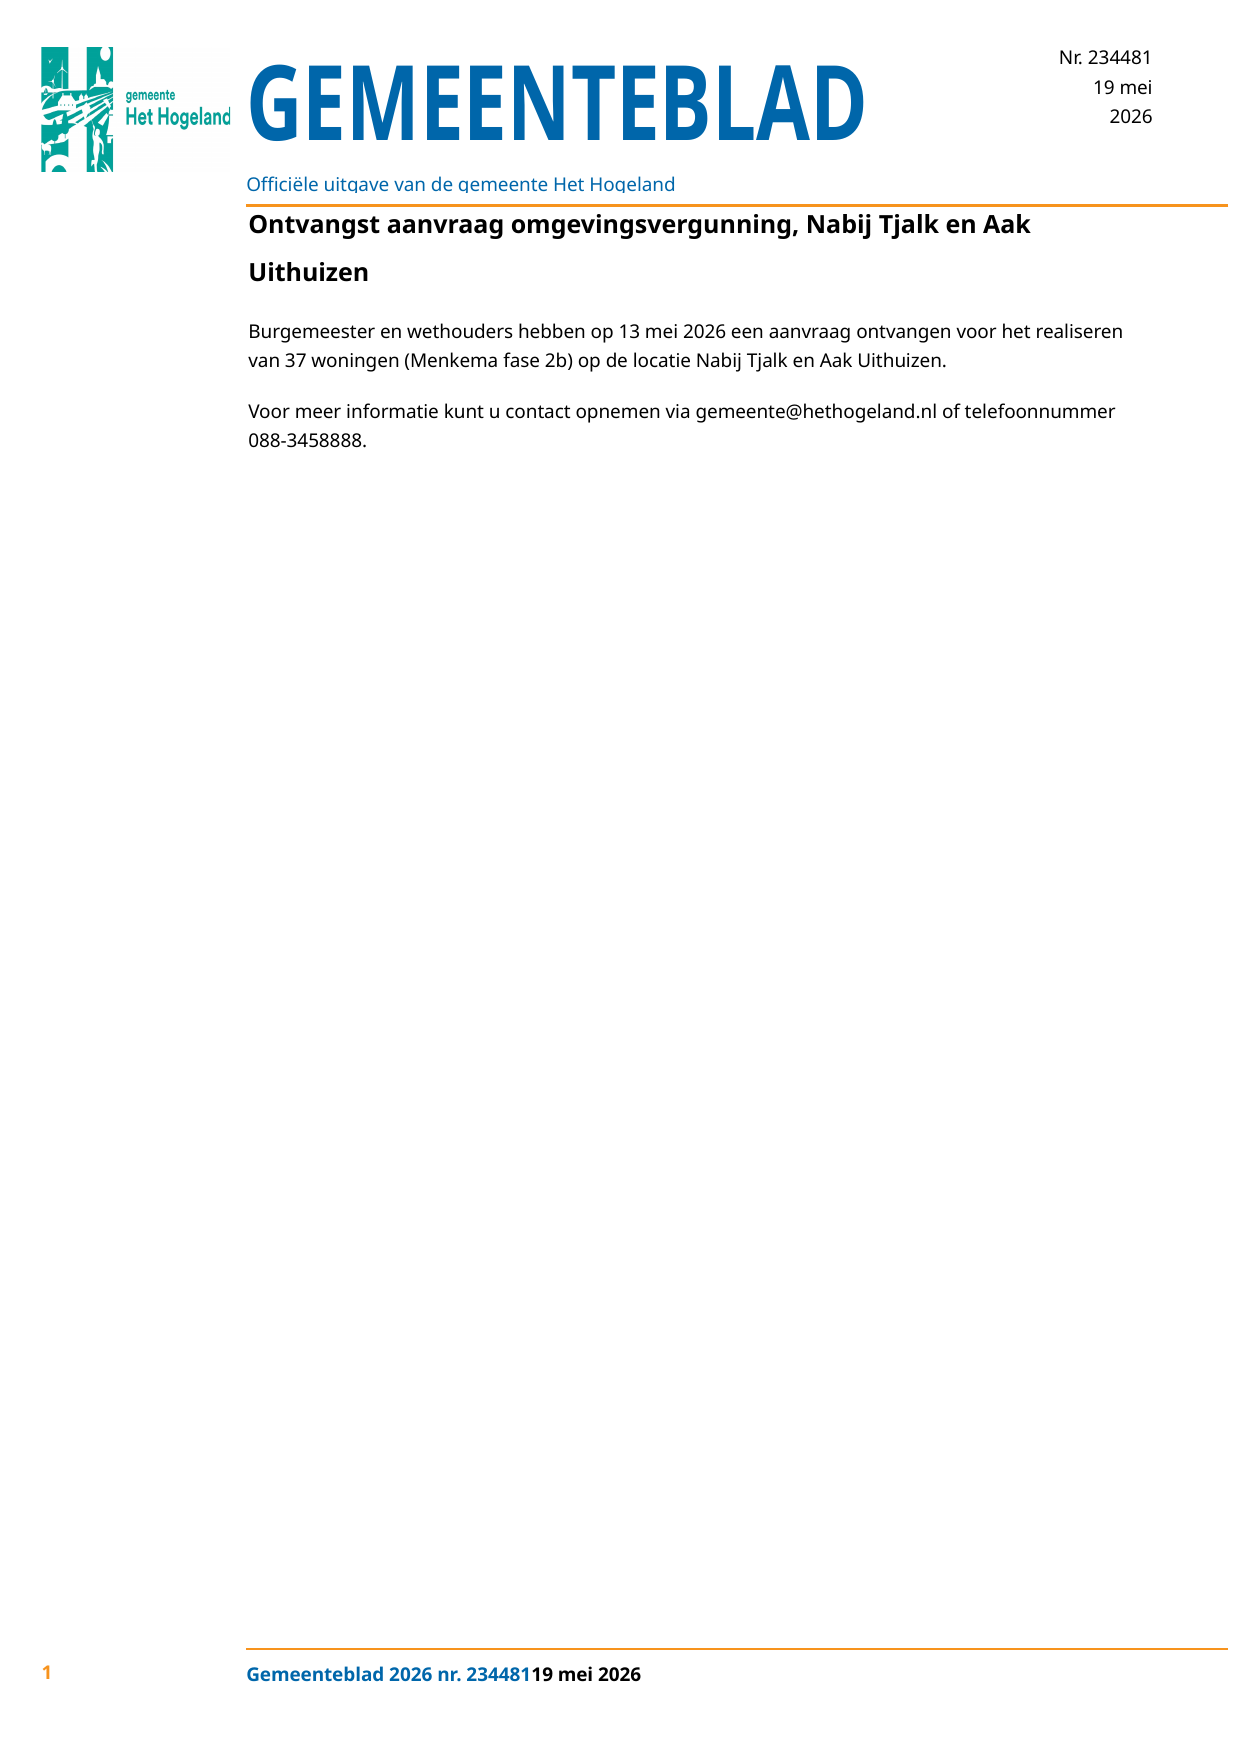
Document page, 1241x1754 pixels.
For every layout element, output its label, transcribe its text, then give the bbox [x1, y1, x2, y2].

text Ontvangst aanvraag omgevingsvergunning, Nabij Tjalk en Aak Uithuizen [248, 207, 1152, 288]
text Voor meer informatie kunt u contact opnemen via gemeente@hethogeland.nl of telefoonnummer 088-3458888. [248, 398, 1152, 453]
picture [41, 47, 231, 172]
text Burgemeester en wethouders hebben op 13 mei 2026 een aanvraag ontvangen voor het realiseren van 37 woningen (Menkema fase 2b) op de locatie Nabij Tjalk en Aak Uithuizen. [248, 318, 1152, 373]
